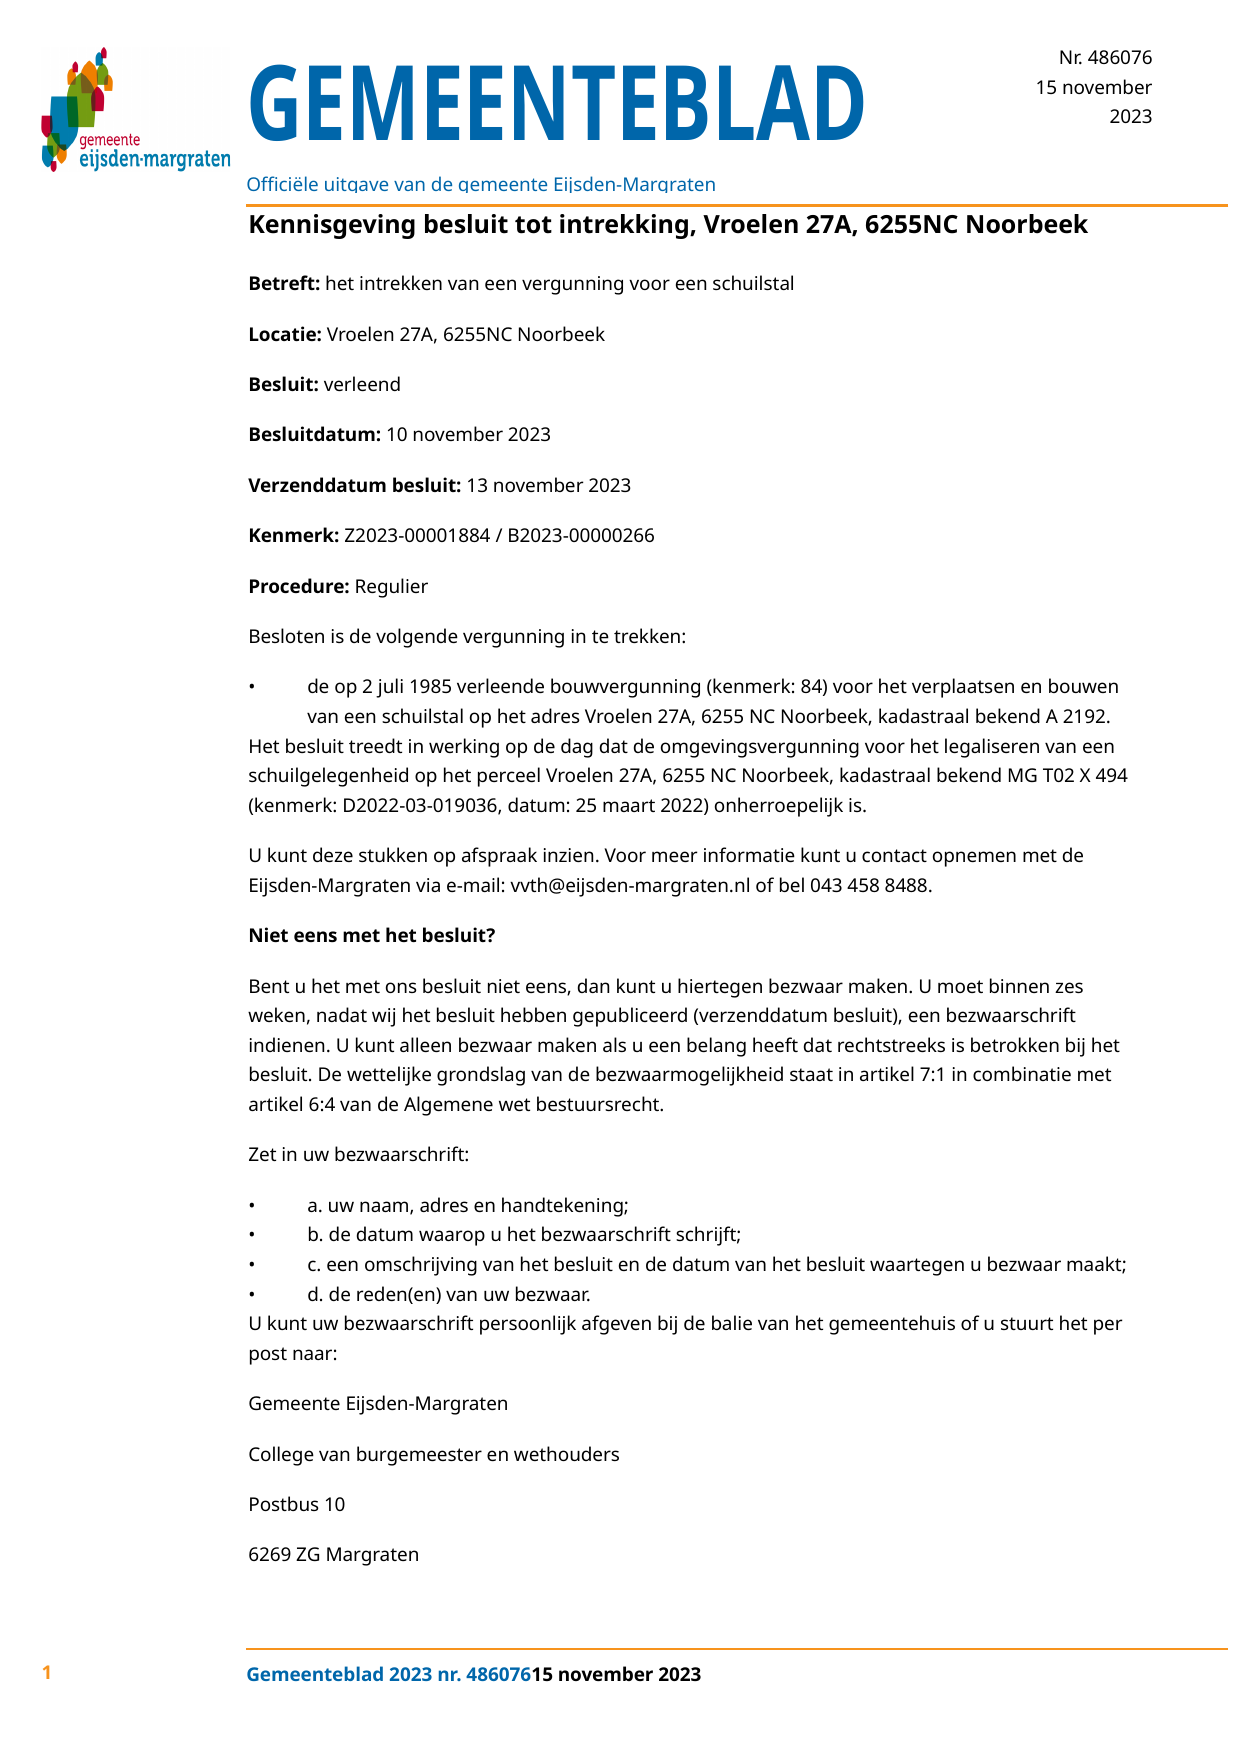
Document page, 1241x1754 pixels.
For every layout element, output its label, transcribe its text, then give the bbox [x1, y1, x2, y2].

text 6269 ZG Margraten [248, 1542, 1152, 1567]
text Besluitdatum: 10 november 2023 [248, 422, 1152, 447]
text U kunt deze stukken op afspraak inzien. Voor meer informatie kunt u contact opnemen met de Eijsden-Margraten via e-mail: vvth@eijsden-margraten.nl of bel 043 458 8488. [248, 842, 1152, 898]
text Gemeente Eijsden-Margraten [248, 1390, 1152, 1416]
list c. een omschrijving van het besluit en de datum van het besluit waartegen u bezwaar maakt; [248, 1251, 1152, 1277]
text U kunt uw bezwaarschrift persoonlijk afgeven bij de balie van het gemeentehuis of u stuurt het per post naar: [248, 1310, 1152, 1366]
list de op 2 juli 1985 verleende bouwvergunning (kenmerk: 84) voor het verplaatsen en bouwen van een schuilstal op het adres Vroelen 27A, 6255 NC Noorbeek, kadastraal bekend A 2192. [248, 674, 1152, 729]
text Bent u het met ons besluit niet eens, dan kunt u hiertegen bezwaar maken. U moet binnen zes weken, nadat wij het besluit hebben gepubliceerd (verzenddatum besluit), een bezwaarschrift indienen. U kunt alleen bezwaar maken als u een belang heeft dat rechtstreeks is betrokken bij het besluit. De wettelijke grondslag van de bezwaarmogelijkheid staat in artikel 7:1 in combinatie met artikel 6:4 van de Algemene wet bestuursrecht. [248, 973, 1152, 1117]
text Kenmerk: Z2023-00001884 / B2023-00000266 [248, 522, 1152, 548]
text College van burgemeester en wethouders [248, 1441, 1152, 1466]
picture [41, 47, 231, 172]
text Betreft: het intrekken van een vergunning voor een schuilstal [248, 270, 1152, 296]
text Verzenddatum besluit: 13 november 2023 [248, 472, 1152, 498]
text Zet in uw bezwaarschrift: [248, 1142, 1152, 1167]
list b. de datum waarop u het bezwaarschrift schrijft; [248, 1222, 1152, 1247]
text Kennisgeving besluit tot intrekking, Vroelen 27A, 6255NC Noorbeek [248, 207, 1152, 241]
text Niet eens met het besluit? [248, 922, 1152, 948]
text Locatie: Vroelen 27A, 6255NC Noorbeek [248, 321, 1152, 346]
list d. de reden(en) van uw bezwaar. [248, 1281, 1152, 1306]
text Het besluit treedt in werking op de dag dat de omgevingsvergunning voor het legaliseren van een schuilgelegenheid op het perceel Vroelen 27A, 6255 NC Noorbeek, kadastraal bekend MG T02 X 494 (kenmerk: D2022-03-019036, datum: 25 maart 2022) onherroepelijk is. [248, 733, 1152, 818]
text Besluit: verleend [248, 371, 1152, 397]
list a. uw naam, adres en handtekening; [248, 1192, 1152, 1218]
text Postbus 10 [248, 1491, 1152, 1517]
text Besloten is de volgende vergunning in te trekken: [248, 623, 1152, 649]
text Procedure: Regulier [248, 573, 1152, 598]
